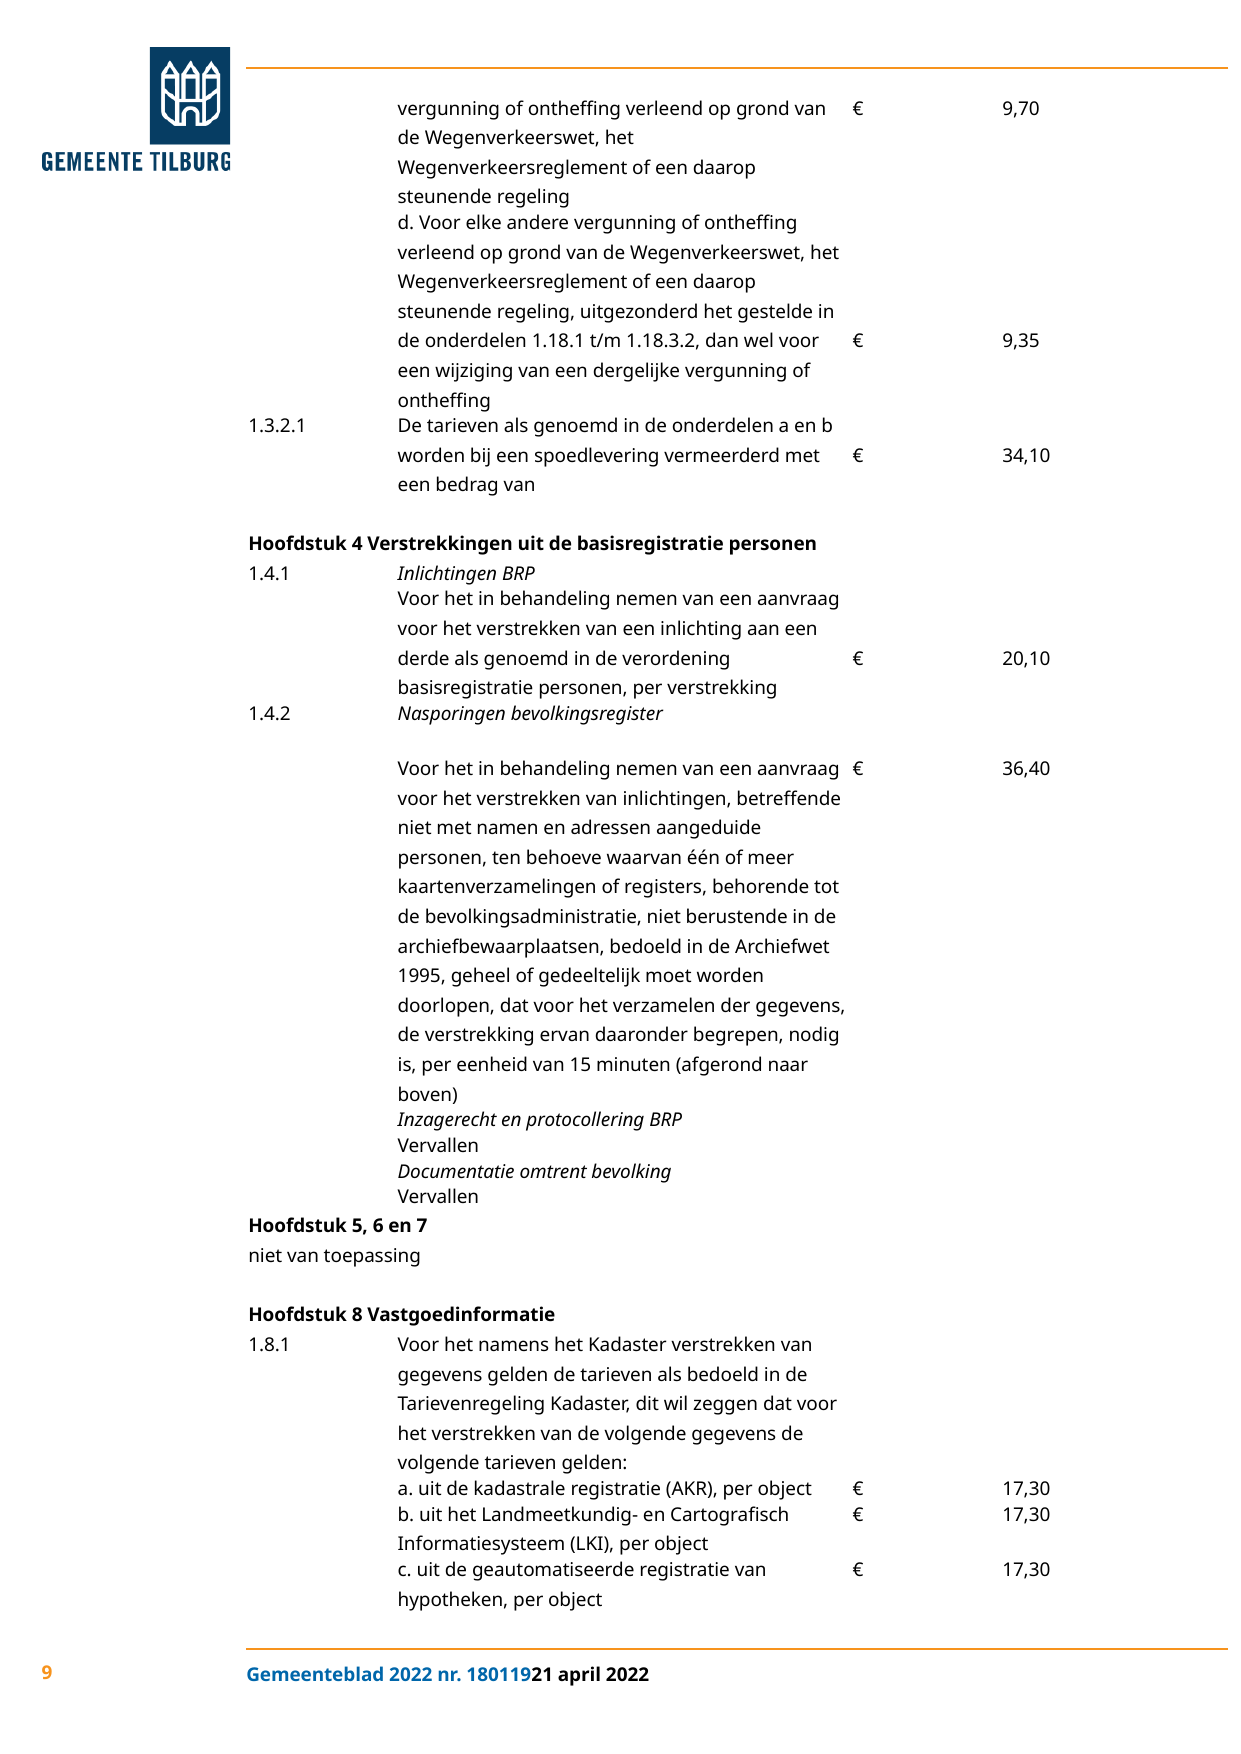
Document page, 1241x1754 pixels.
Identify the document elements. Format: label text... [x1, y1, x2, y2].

table_cell € [853, 586, 1002, 700]
table_cell [1002, 1132, 1152, 1158]
table_cell [248, 586, 397, 700]
table_cell € [853, 1556, 1002, 1612]
text niet van toepassing [248, 1242, 1152, 1268]
table_cell [248, 1158, 397, 1184]
table_cell [853, 1107, 1002, 1132]
table_cell [1002, 1184, 1152, 1209]
table_cell Voor het in behandeling nemen van een aanvraag voor het verstrekken van inlichtingen, betreffende niet met namen en adressen aangeduide personen, ten behoeve waarvan één of meer kaartenverzamelingen of registers, behorende tot de bevolkingsadministratie, niet berustende in de archiefbewaarplaatsen, bedoeld in de Archiefwet 1995, geheel of gedeeltelijk moet worden doorlopen, dat voor het verzamelen der gegevens, de verstrekking ervan daaronder begrepen, nodig is, per eenheid van 15 minuten (afgerond naar boven) [398, 755, 852, 1107]
text Hoofdstuk 8 Vastgoedinformatie [248, 1301, 1152, 1327]
table_header Voor het namens het Kadaster verstrekken van gegevens gelden de tarieven als bedoeld in de Tarievenregeling Kadaster, dit wil zeggen dat voor het verstrekken van de volgende gegevens de volgende tarieven gelden: [398, 1331, 852, 1475]
table_cell [853, 700, 1002, 755]
table_cell 17,30 [1002, 1501, 1152, 1556]
table_cell [248, 1132, 397, 1158]
table_cell Voor het in behandeling nemen van een aanvraag voor het verstrekken van een inlichting aan een derde als genoemd in de verordening basisregistratie personen, per verstrekking [398, 586, 852, 700]
table_header [853, 1331, 1002, 1475]
table_cell € [853, 1501, 1002, 1556]
table_cell [248, 95, 397, 209]
table_cell 20,10 [1002, 586, 1152, 700]
table_header [1002, 560, 1152, 586]
table_header [1002, 1331, 1152, 1475]
table_cell [248, 1184, 397, 1209]
table_cell 36,40 [1002, 755, 1152, 1107]
table_cell 1.4.2 [248, 700, 397, 755]
table_cell 9,70 [1002, 95, 1152, 209]
table_header Inlichtingen BRP [398, 560, 852, 586]
table_header 1.4.1 [248, 560, 397, 586]
table_cell € [853, 95, 1002, 209]
table_header 1.8.1 [248, 1331, 397, 1475]
table_cell Inzagerecht en protocollering BRP [398, 1107, 852, 1132]
table_cell € [853, 755, 1002, 1107]
table_cell [248, 755, 397, 1107]
table_cell [853, 1158, 1002, 1184]
table_cell [248, 209, 397, 412]
text Hoofdstuk 4 Verstrekkingen uit de basisregistratie personen [248, 530, 1152, 556]
table_cell [1002, 1158, 1152, 1184]
table_cell 1.3.2.1 [248, 413, 397, 497]
table_cell [853, 1184, 1002, 1209]
table_cell b. uit het Landmeetkundig- en Cartografisch Informatiesysteem (LKI), per object [398, 1501, 852, 1556]
table_cell De tarieven als genoemd in de onderdelen a en b worden bij een spoedlevering vermeerderd met een bedrag van [398, 413, 852, 497]
table_cell a. uit de kadastrale registratie (AKR), per object [398, 1475, 852, 1501]
table_cell 9,35 [1002, 209, 1152, 412]
table_cell [248, 1475, 397, 1501]
table_cell [1002, 1107, 1152, 1132]
table_cell d. Voor elke andere vergunning of ontheffing verleend op grond van de Wegenverkeerswet, het Wegenverkeersreglement of een daarop steunende regeling, uitgezonderd het gestelde in de onderdelen 1.18.1 t/m 1.18.3.2, dan wel voor een wijziging van een dergelijke vergunning of ontheffing [398, 209, 852, 412]
table_cell 17,30 [1002, 1475, 1152, 1501]
picture [41, 47, 231, 172]
table_cell 34,10 [1002, 413, 1152, 497]
table_cell [248, 1556, 397, 1612]
table_cell Nasporingen bevolkingsregister [398, 700, 852, 755]
table_header [853, 560, 1002, 586]
table_cell € [853, 209, 1002, 412]
text Hoofdstuk 5, 6 en 7 [248, 1213, 1152, 1238]
table_cell [248, 1501, 397, 1556]
table_cell 17,30 [1002, 1556, 1152, 1612]
table_cell Documentatie omtrent bevolking [398, 1158, 852, 1184]
table_cell vergunning of ontheffing verleend op grond van de Wegenverkeerswet, het Wegenverkeersreglement of een daarop steunende regeling [398, 95, 852, 209]
table_cell € [853, 1475, 1002, 1501]
table_cell [853, 1132, 1002, 1158]
table_cell € [853, 413, 1002, 497]
table_cell [1002, 700, 1152, 755]
table_cell Vervallen [398, 1132, 852, 1158]
table_cell c. uit de geautomatiseerde registratie van hypotheken, per object [398, 1556, 852, 1612]
table_cell [248, 1107, 397, 1132]
table_cell Vervallen [398, 1184, 852, 1209]
